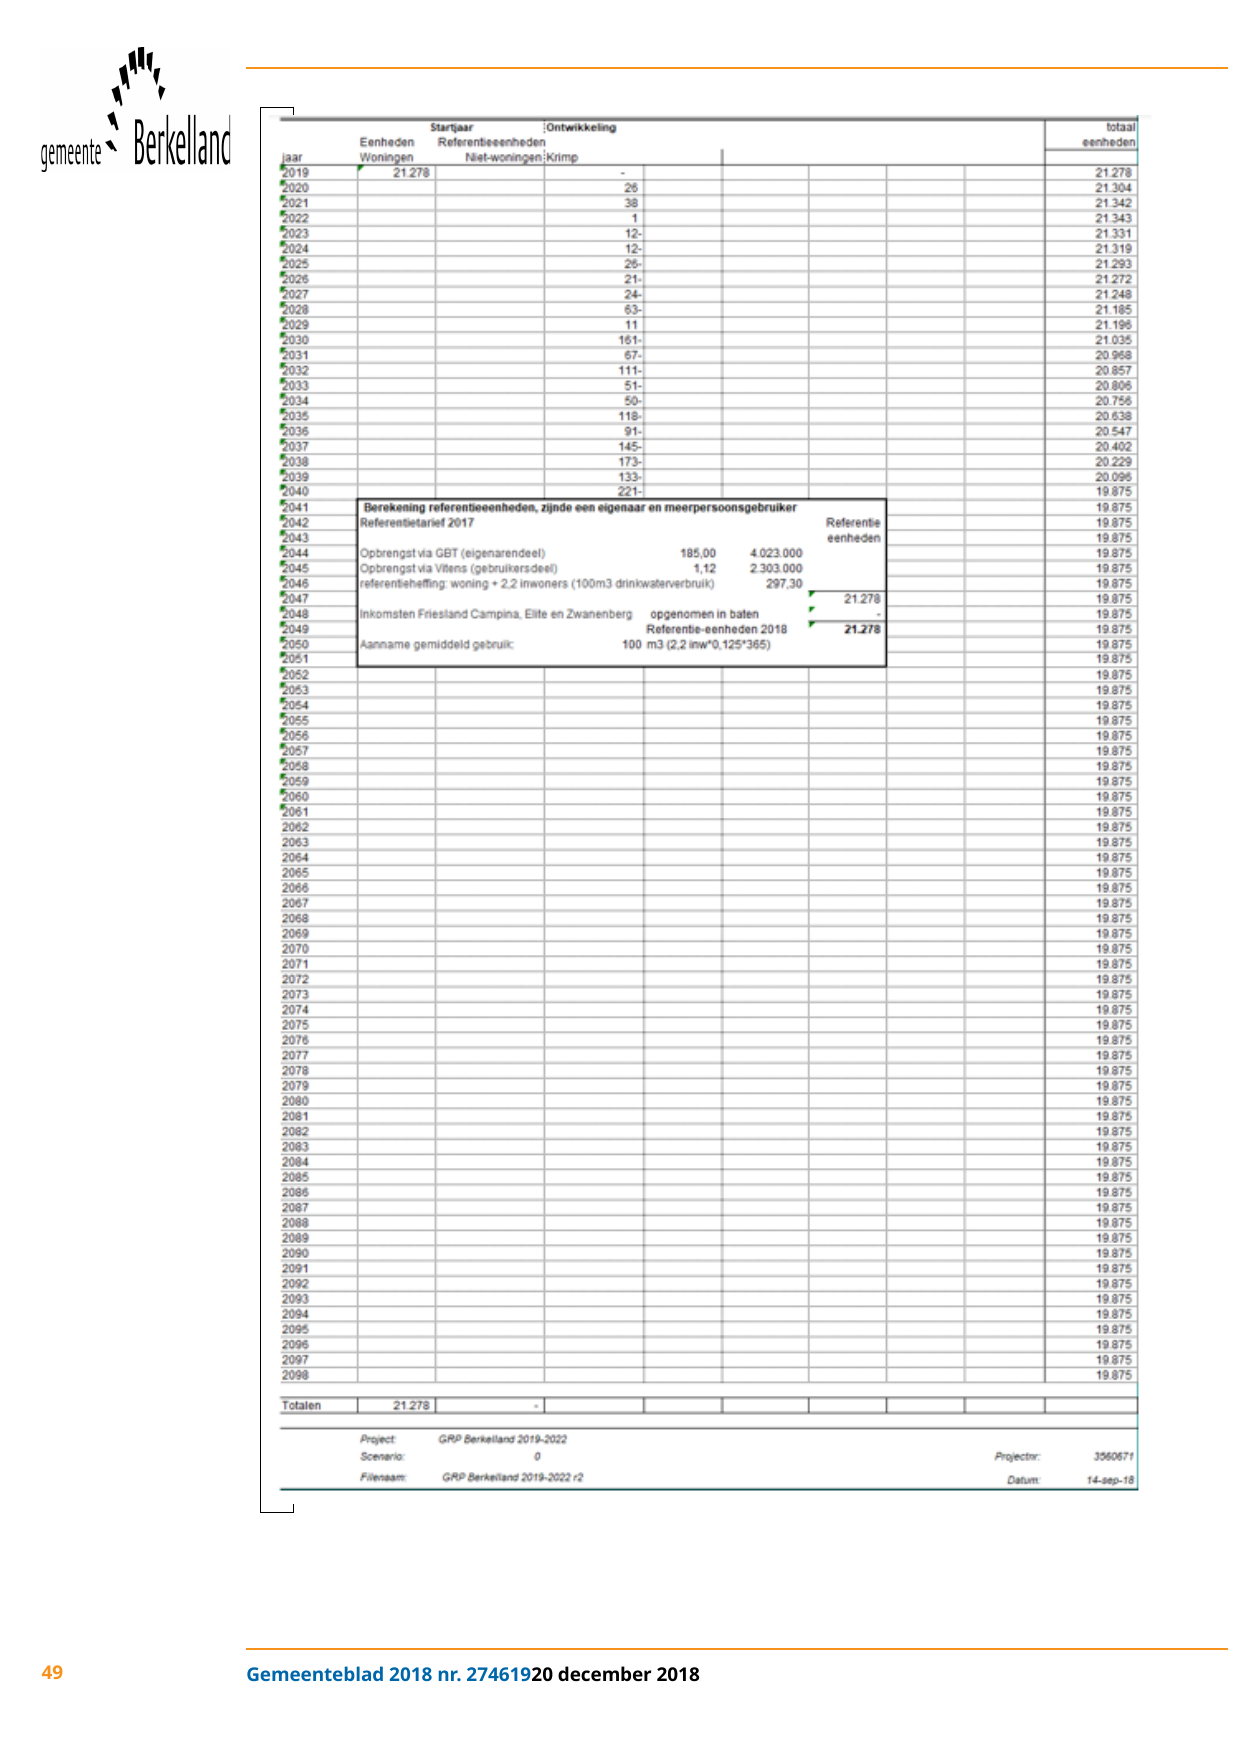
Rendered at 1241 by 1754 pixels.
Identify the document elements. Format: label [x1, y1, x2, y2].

picture [41, 47, 231, 172]
picture [268, 115, 1152, 1504]
